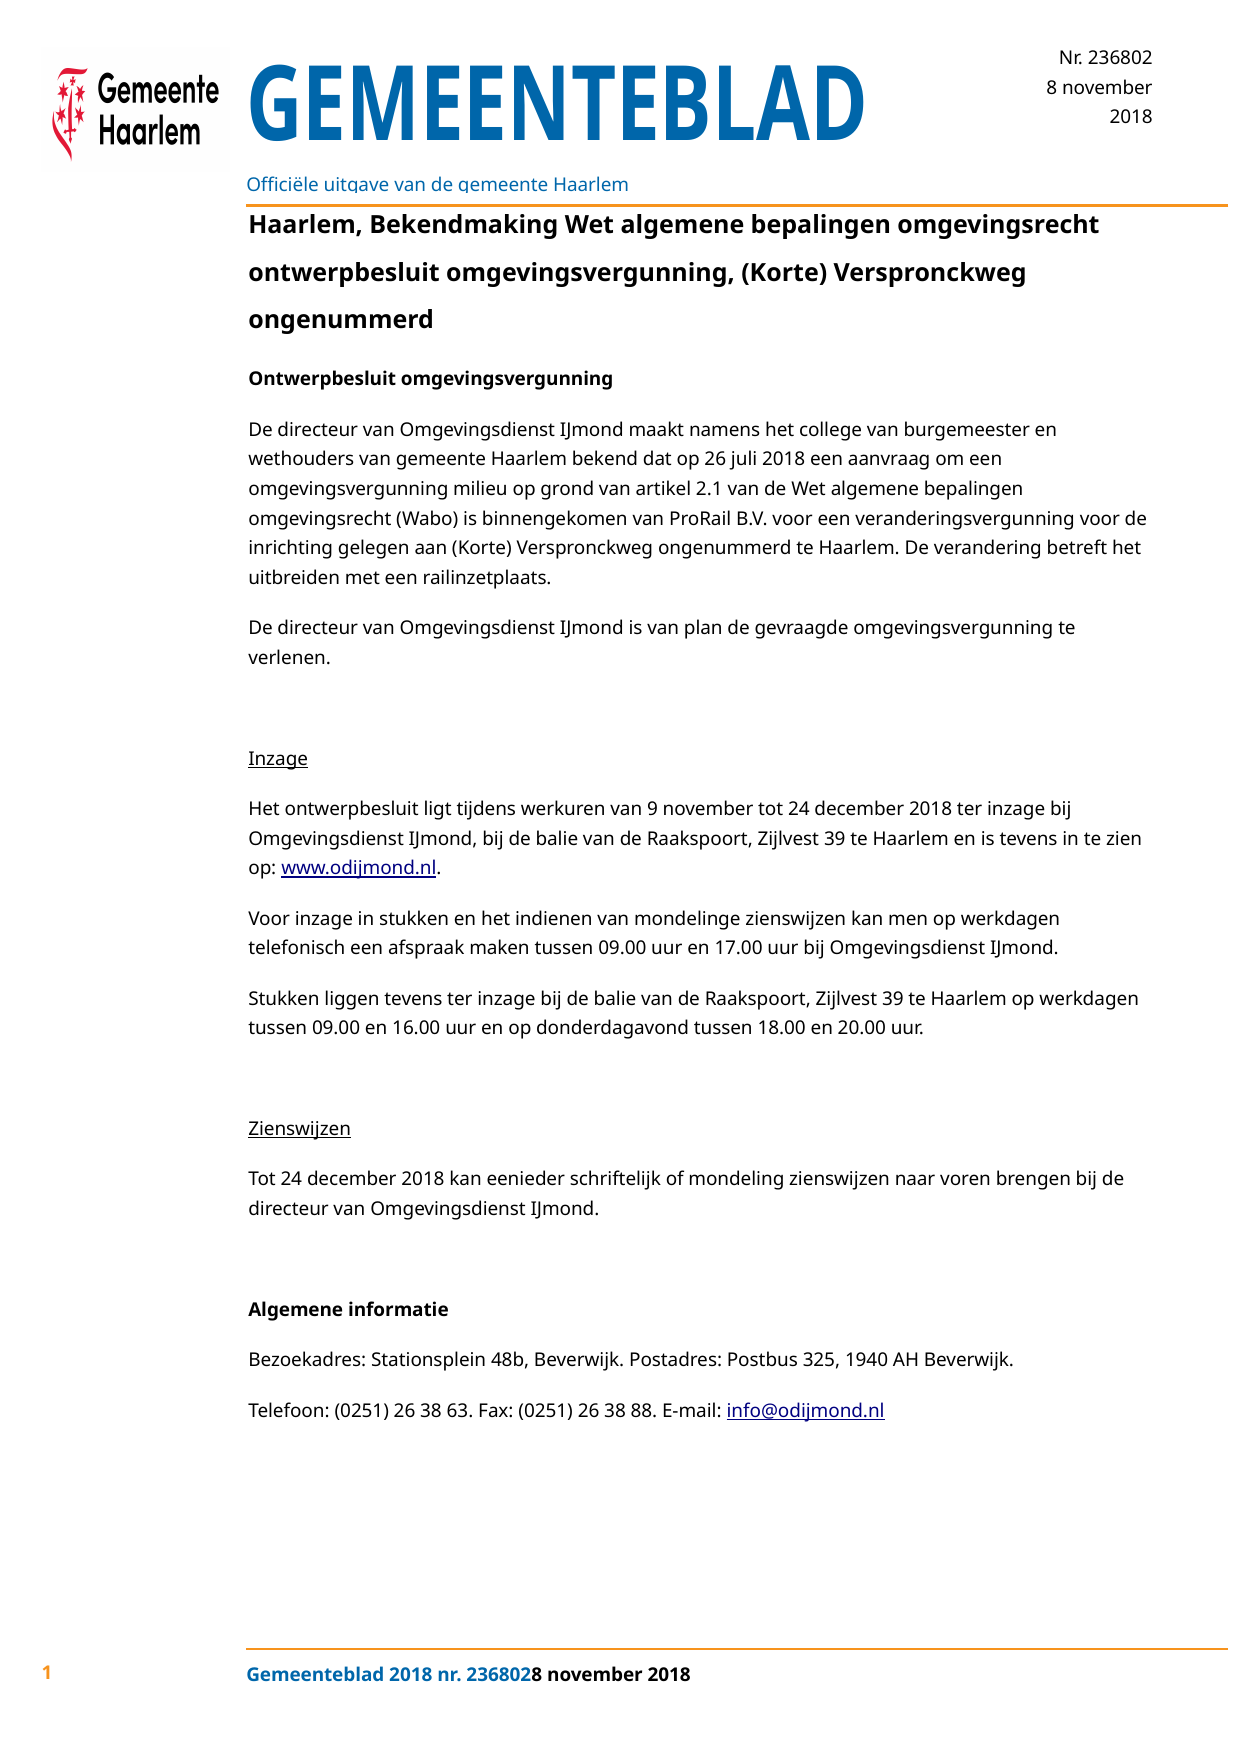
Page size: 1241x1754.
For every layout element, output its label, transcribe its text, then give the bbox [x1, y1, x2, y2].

text Bezoekadres: Stationsplein 48b, Beverwijk. Postadres: Postbus 325, 1940 AH Beverwijk. [248, 1346, 1152, 1372]
picture [41, 47, 231, 172]
text De directeur van Omgevingsdienst IJmond is van plan de gevraagde omgevingsvergunning te verlenen. [248, 614, 1152, 669]
text Telefoon: (0251) 26 38 63. Fax: (0251) 26 38 88. E-mail: info@odijmond.nl [248, 1397, 1152, 1422]
text Inzage [248, 745, 1152, 770]
text Het ontwerpbesluit ligt tijdens werkuren van 9 november tot 24 december 2018 ter inzage bij Omgevingsdienst IJmond, bij de balie van de Raakspoort, Zijlvest 39 te Haarlem en is tevens in te zien op: www.odijmond.nl. [248, 795, 1152, 880]
text Haarlem, Bekendmaking Wet algemene bepalingen omgevingsrecht ontwerpbesluit omgevingsvergunning, (Korte) Verspronckweg ongenummerd [248, 207, 1152, 336]
text De directeur van Omgevingsdienst IJmond maakt namens het college van burgemeester en wethouders van gemeente Haarlem bekend dat op 26 juli 2018 een aanvraag om een omgevingsvergunning milieu op grond van artikel 2.1 van de Wet algemene bepalingen omgevingsrecht (Wabo) is binnengekomen van ProRail B.V. voor een veranderingsvergunning voor de inrichting gelegen aan (Korte) Verspronckweg ongenummerd te Haarlem. De verandering betreft het uitbreiden met een railinzetplaats. [248, 416, 1152, 589]
text Algemene informatie [248, 1296, 1152, 1322]
text Voor inzage in stukken en het indienen van mondelinge zienswijzen kan men op werkdagen telefonisch een afspraak maken tussen 09.00 uur en 17.00 uur bij Omgevingsdienst IJmond. [248, 905, 1152, 960]
text Stukken liggen tevens ter inzage bij de balie van de Raakspoort, Zijlvest 39 te Haarlem op werkdagen tussen 09.00 en 16.00 uur en op donderdagavond tussen 18.00 en 20.00 uur. [248, 985, 1152, 1040]
text Zienswijzen [248, 1115, 1152, 1141]
text Ontwerpbesluit omgevingsvergunning [248, 366, 1152, 391]
text Tot 24 december 2018 kan eenieder schriftelijk of mondeling zienswijzen naar voren brengen bij de directeur van Omgevingsdienst IJmond. [248, 1166, 1152, 1221]
